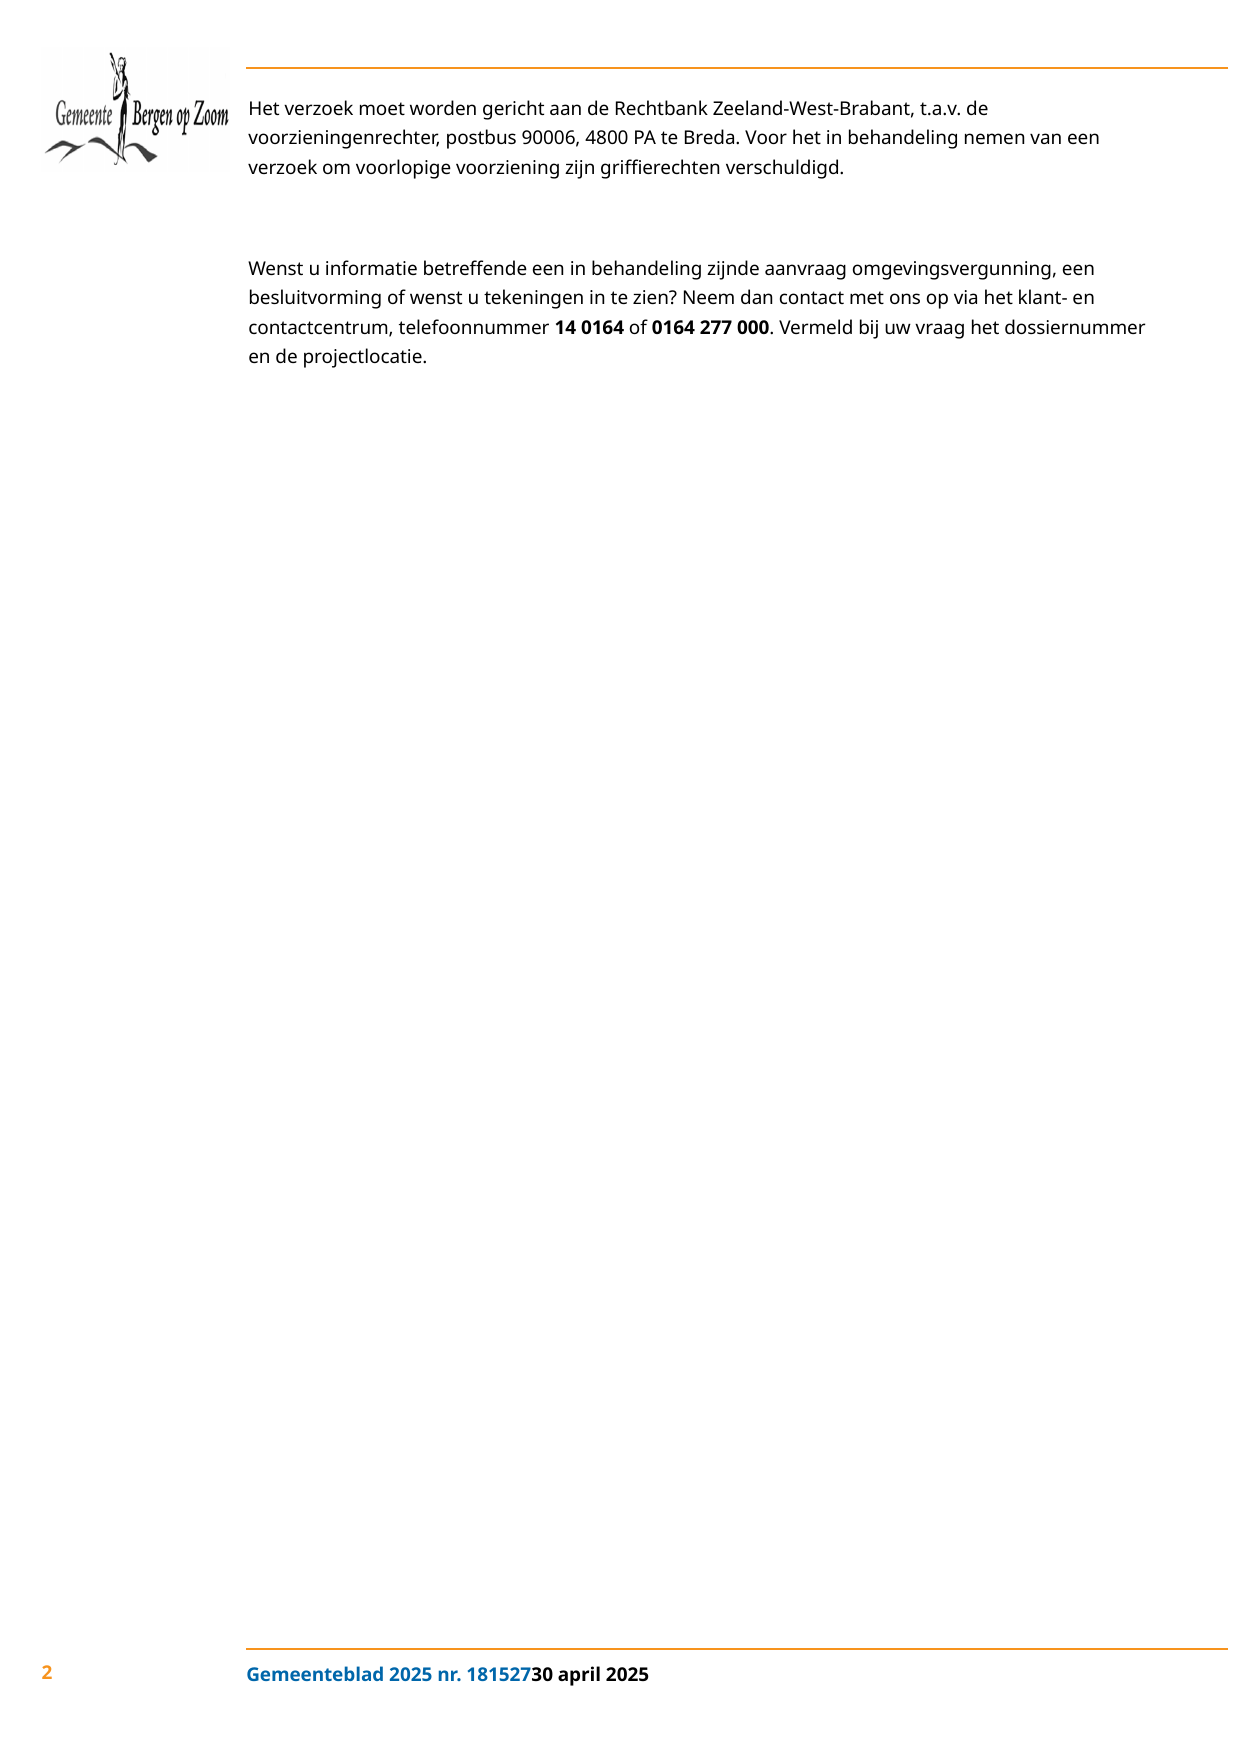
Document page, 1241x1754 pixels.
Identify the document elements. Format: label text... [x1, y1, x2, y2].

text Het verzoek moet worden gericht aan de Rechtbank Zeeland-West-Brabant, t.a.v. de voorzieningenrechter, postbus 90006, 4800 PA te Breda. Voor het in behandeling nemen van een verzoek om voorlopige voorziening zijn griffierechten verschuldigd. [248, 95, 1152, 180]
picture [41, 47, 231, 172]
text Wenst u informatie betreffende een in behandeling zijnde aanvraag omgevingsvergunning, een besluitvorming of wenst u tekeningen in te zien? Neem dan contact met ons op via het klant- en contactcentrum, telefoonnummer 14 0164 of 0164 277 000. Vermeld bij uw vraag het dossiernummer en de projectlocatie. [248, 255, 1152, 369]
